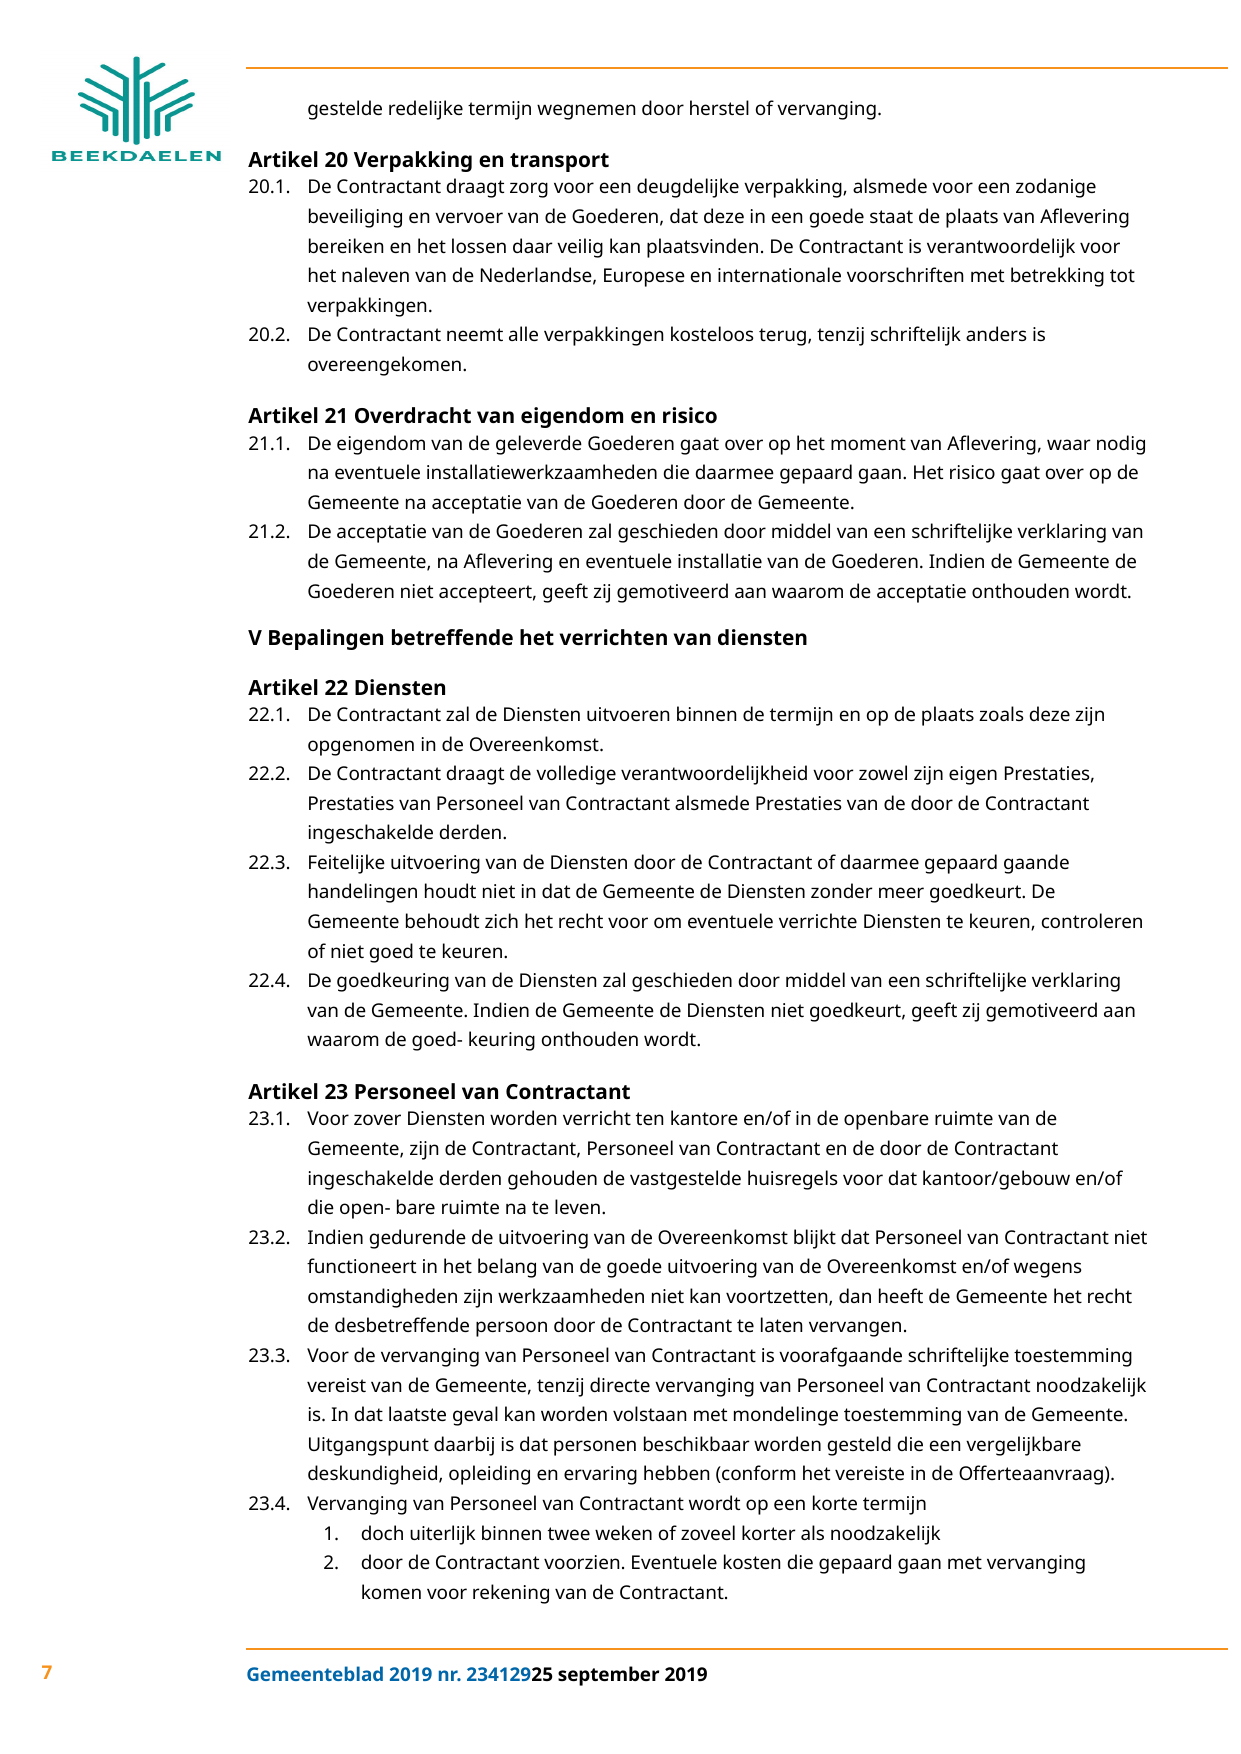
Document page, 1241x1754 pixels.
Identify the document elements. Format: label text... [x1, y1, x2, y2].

list De acceptatie van de Goederen zal geschieden door middel van een schriftelijke verklaring van de Gemeente, na Aflevering en eventuele installatie van de Goederen. Indien de Gemeente de Goederen niet accepteert, geeft zij gemotiveerd aan waarom de acceptatie onthouden wordt. [248, 519, 1152, 604]
picture [41, 47, 231, 172]
list Voor de vervanging van Personeel van Contractant is voorafgaande schriftelijke toestemming vereist van de Gemeente, tenzij directe vervanging van Personeel van Contractant noodzakelijk is. In dat laatste geval kan worden volstaan met mondelinge toestemming van de Gemeente. Uitgangspunt daarbij is dat personen beschikbaar worden gesteld die een vergelijkbare deskundigheid, opleiding en ervaring hebben (conform het vereiste in de Offerteaanvraag). [248, 1342, 1152, 1486]
text Artikel 20 Verpakking en transport [248, 145, 1152, 174]
list Voor zover Diensten worden verricht ten kantore en/of in de openbare ruimte van de Gemeente, zijn de Contractant, Personeel van Contractant en de door de Contractant ingeschakelde derden gehouden de vastgestelde huisregels voor dat kantoor/gebouw en/of die open- bare ruimte na te leven. [248, 1106, 1152, 1220]
list Indien gedurende de uitvoering van de Overeenkomst blijkt dat Personeel van Contractant niet functioneert in het belang van de goede uitvoering van de Overeenkomst en/of wegens omstandigheden zijn werkzaamheden niet kan voortzetten, dan heeft de Gemeente het recht de desbetreffende persoon door de Contractant te laten vervangen. [248, 1224, 1152, 1338]
text Artikel 22 Diensten [248, 673, 1152, 701]
list De Contractant draagt de volledige verantwoordelijkheid voor zowel zijn eigen Prestaties, Prestaties van Personeel van Contractant alsmede Prestaties van de door de Contractant ingeschakelde derden. [248, 760, 1152, 845]
list De eigendom van de geleverde Goederen gaat over op het moment van Aflevering, waar nodig na eventuele installatiewerkzaamheden die daarmee gepaard gaan. Het risico gaat over op de Gemeente na acceptatie van de Goederen door de Gemeente. [248, 430, 1152, 515]
list door de Contractant voorzien. Eventuele kosten die gepaard gaan met vervanging komen voor rekening van de Contractant. [323, 1549, 1152, 1604]
list De Contractant neemt alle verpakkingen kosteloos terug, tenzij schriftelijk anders is overeengekomen. [248, 322, 1152, 377]
list De Contractant zal de Diensten uitvoeren binnen de termijn en op de plaats zoals deze zijn opgenomen in de Overeenkomst. [248, 701, 1152, 757]
list Vervanging van Personeel van Contractant wordt op een korte termijn [248, 1490, 1152, 1516]
text Artikel 23 Personeel van Contractant [248, 1077, 1152, 1106]
text Artikel 21 Overdracht van eigendom en risico [248, 402, 1152, 430]
list De Contractant draagt zorg voor een deugdelijke verpakking, alsmede voor een zodanige beveiliging en vervoer van de Goederen, dat deze in een goede staat de plaats van Aflevering bereiken en het lossen daar veilig kan plaatsvinden. De Contractant is verantwoordelijk voor het naleven van de Nederlandse, Europese en internationale voorschriften met betrekking tot verpakkingen. [248, 174, 1152, 318]
list gestelde redelijke termijn wegnemen door herstel of vervanging. [248, 95, 1152, 121]
list doch uiterlijk binnen twee weken of zoveel korter als noodzakelijk [323, 1520, 1152, 1545]
list Feitelijke uitvoering van de Diensten door de Contractant of daarmee gepaard gaande handelingen houdt niet in dat de Gemeente de Diensten zonder meer goedkeurt. De Gemeente behoudt zich het recht voor om eventuele verrichte Diensten te keuren, controleren of niet goed te keuren. [248, 849, 1152, 964]
text V Bepalingen betreffende het verrichten van diensten [248, 623, 1152, 652]
list De goedkeuring van de Diensten zal geschieden door middel van een schriftelijke verklaring van de Gemeente. Indien de Gemeente de Diensten niet goedkeurt, geeft zij gemotiveerd aan waarom de goed- keuring onthouden wordt. [248, 967, 1152, 1052]
